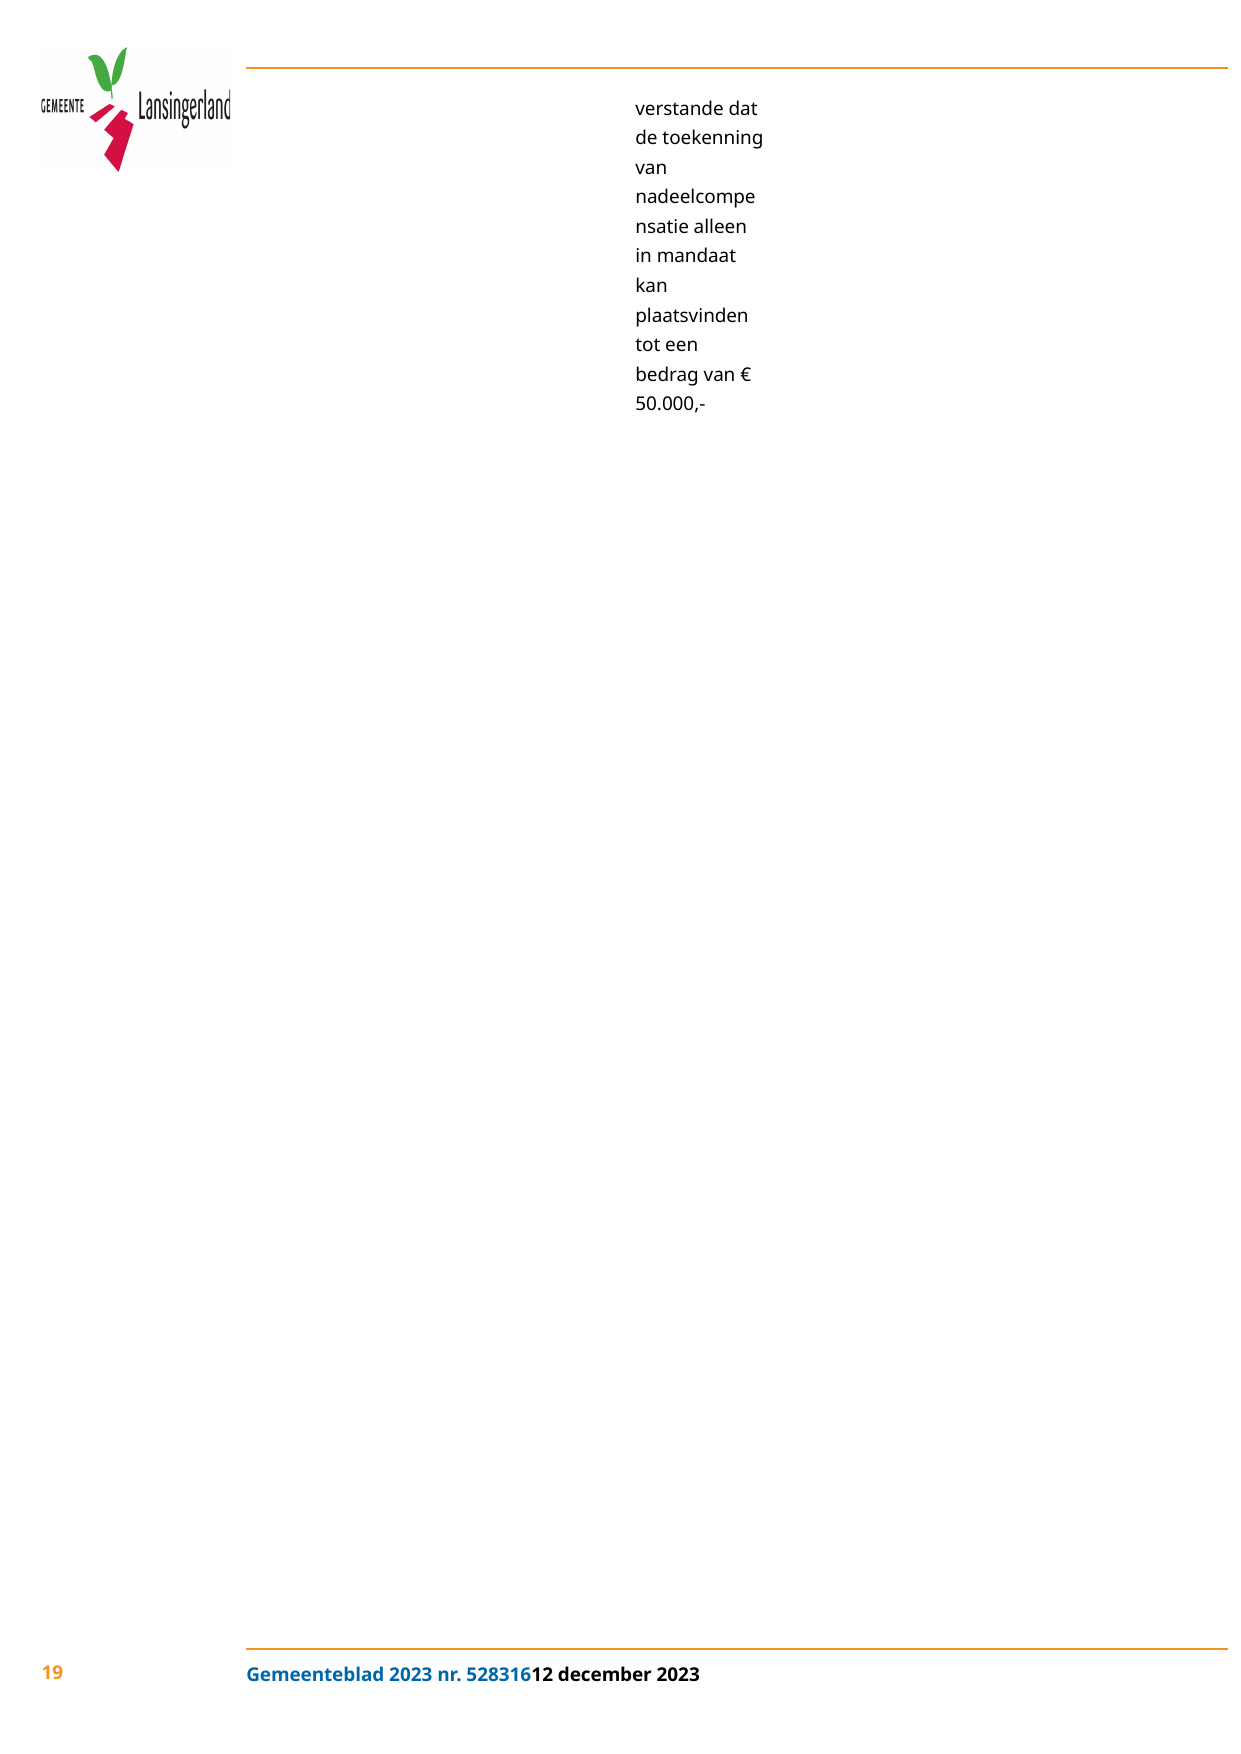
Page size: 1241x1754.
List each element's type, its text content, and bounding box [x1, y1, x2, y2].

table_cell [764, 95, 893, 416]
table_cell [1023, 95, 1152, 416]
table_cell [506, 95, 635, 416]
table_cell [248, 95, 377, 416]
table_cell [377, 95, 506, 416]
table_cell verstande dat de toekenning van nadeelcompensatie alleen in mandaat kan plaatsvinden tot een bedrag van € 50.000,- [635, 95, 764, 416]
table_cell [894, 95, 1022, 416]
picture [41, 47, 231, 172]
